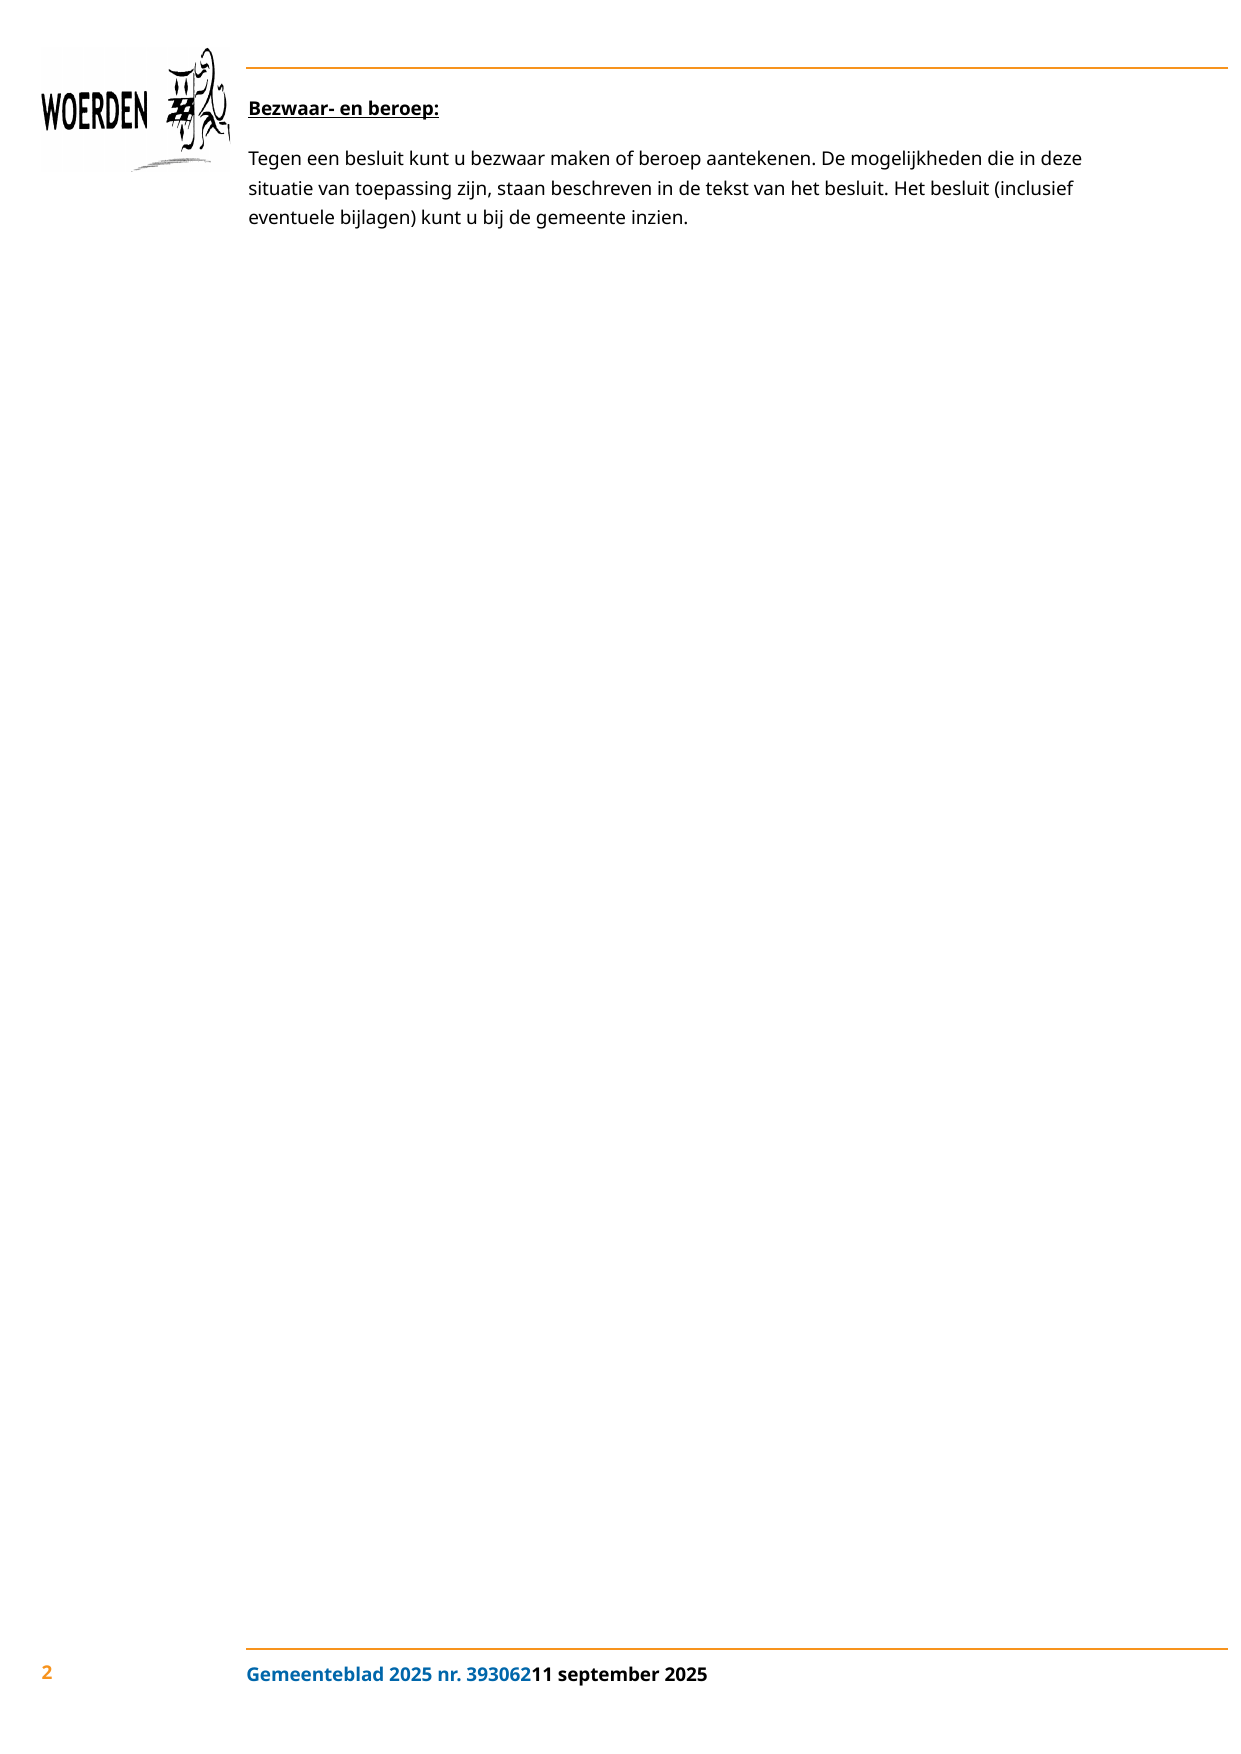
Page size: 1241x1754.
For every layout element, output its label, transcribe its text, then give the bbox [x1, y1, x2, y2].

picture [41, 47, 231, 172]
text Bezwaar- en beroep: [248, 95, 1152, 121]
text Tegen een besluit kunt u bezwaar maken of beroep aantekenen. De mogelijkheden die in deze situatie van toepassing zijn, staan beschreven in de tekst van het besluit. Het besluit (inclusief eventuele bijlagen) kunt u bij de gemeente inzien. [248, 145, 1152, 230]
